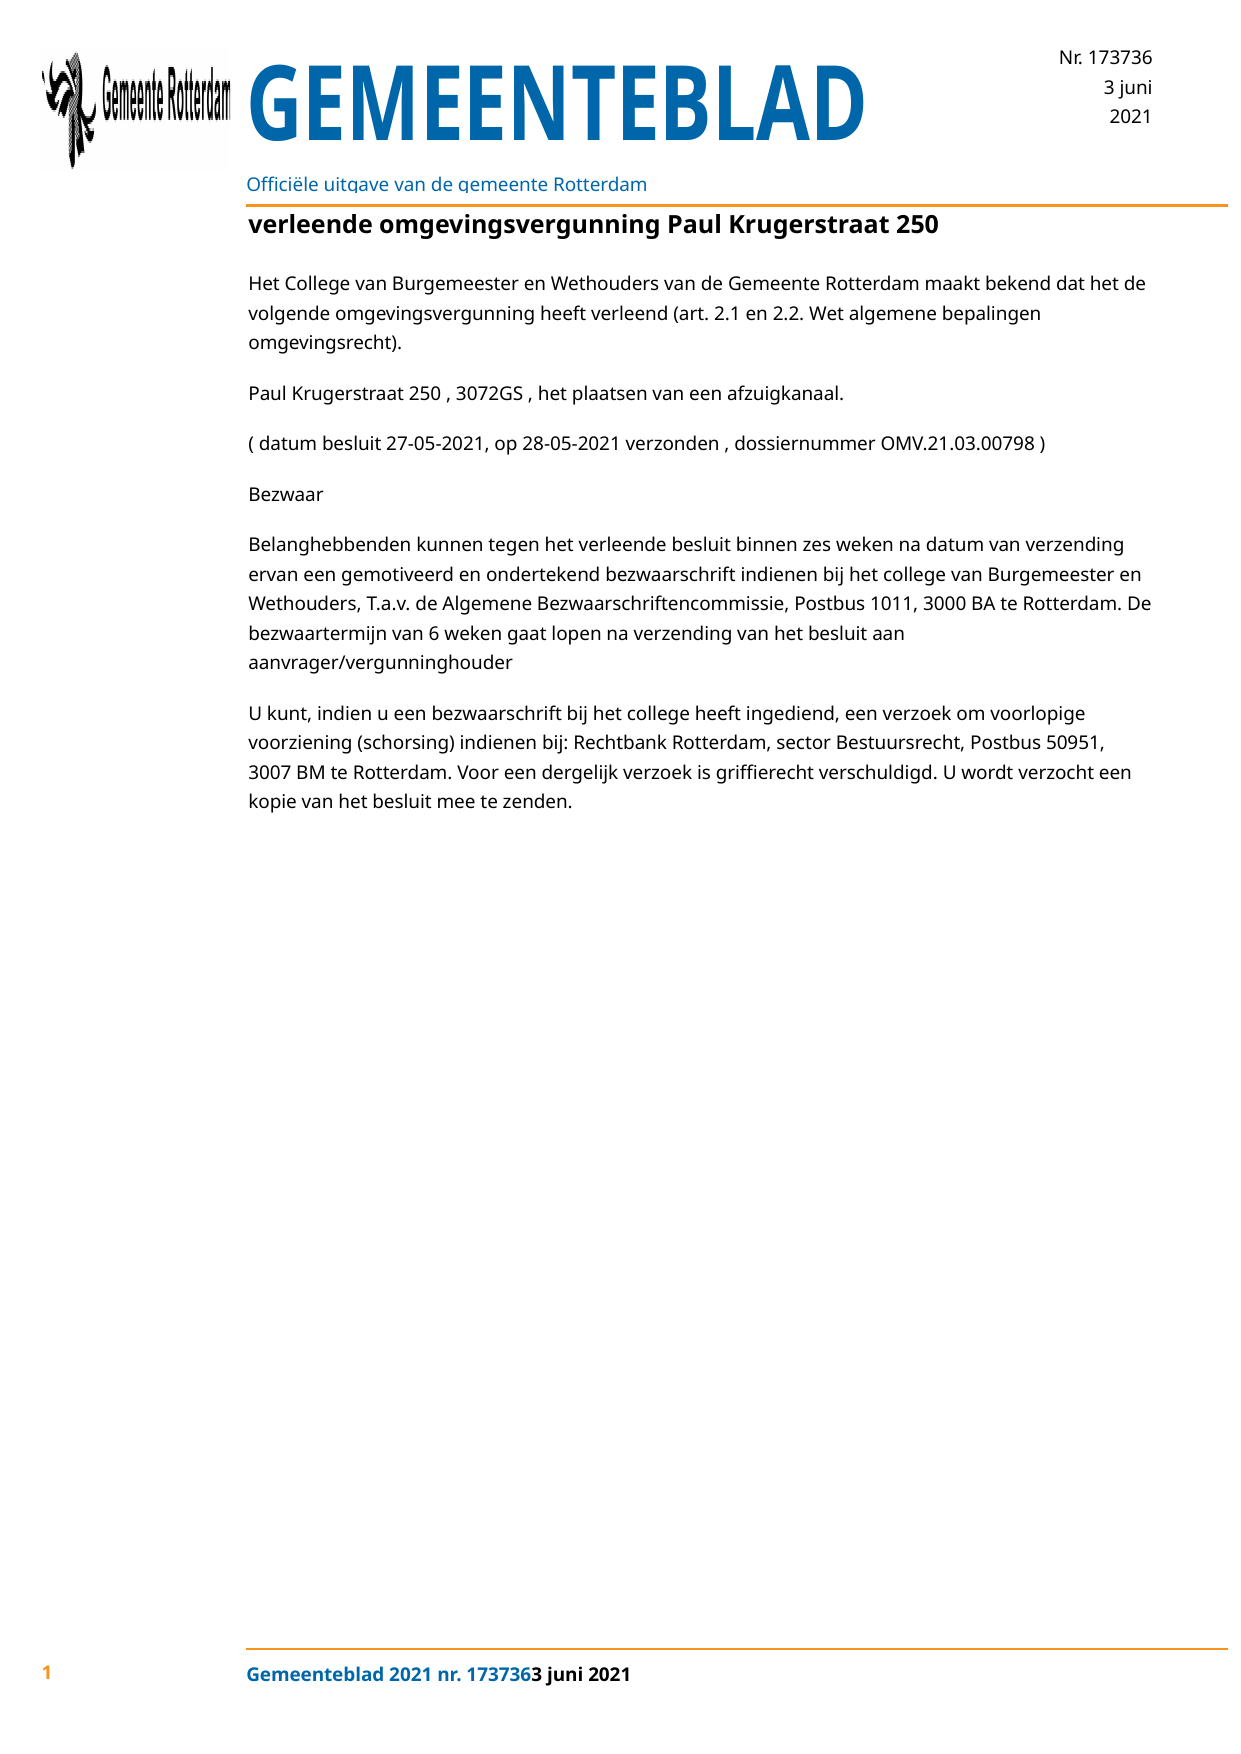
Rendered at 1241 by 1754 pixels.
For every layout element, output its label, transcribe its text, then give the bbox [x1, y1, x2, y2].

text Het College van Burgemeester en Wethouders van de Gemeente Rotterdam maakt bekend dat het de volgende omgevingsvergunning heeft verleend (art. 2.1 en 2.2. Wet algemene bepalingen omgevingsrecht). [248, 270, 1152, 355]
text verleende omgevingsvergunning Paul Krugerstraat 250 [248, 207, 1152, 241]
text Paul Krugerstraat 250 , 3072GS , het plaatsen van een afzuigkanaal. [248, 380, 1152, 406]
text ( datum besluit 27-05-2021, op 28-05-2021 verzonden , dossiernummer OMV.21.03.00798 ) [248, 430, 1152, 456]
text U kunt, indien u een bezwaarschrift bij het college heeft ingediend, een verzoek om voorlopige voorziening (schorsing) indienen bij: Rechtbank Rotterdam, sector Bestuursrecht, Postbus 50951, 3007 BM te Rotterdam. Voor een dergelijk verzoek is griffierecht verschuldigd. U wordt verzocht een kopie van het besluit mee te zenden. [248, 700, 1152, 814]
picture [41, 47, 231, 172]
text Belanghebbenden kunnen tegen het verleende besluit binnen zes weken na datum van verzending ervan een gemotiveerd en ondertekend bezwaarschrift indienen bij het college van Burgemeester en Wethouders, T.a.v. de Algemene Bezwaarschriftencommissie, Postbus 1011, 3000 BA te Rotterdam. De bezwaartermijn van 6 weken gaat lopen na verzending van het besluit aan aanvrager/vergunninghouder [248, 531, 1152, 675]
text Bezwaar [248, 481, 1152, 506]
